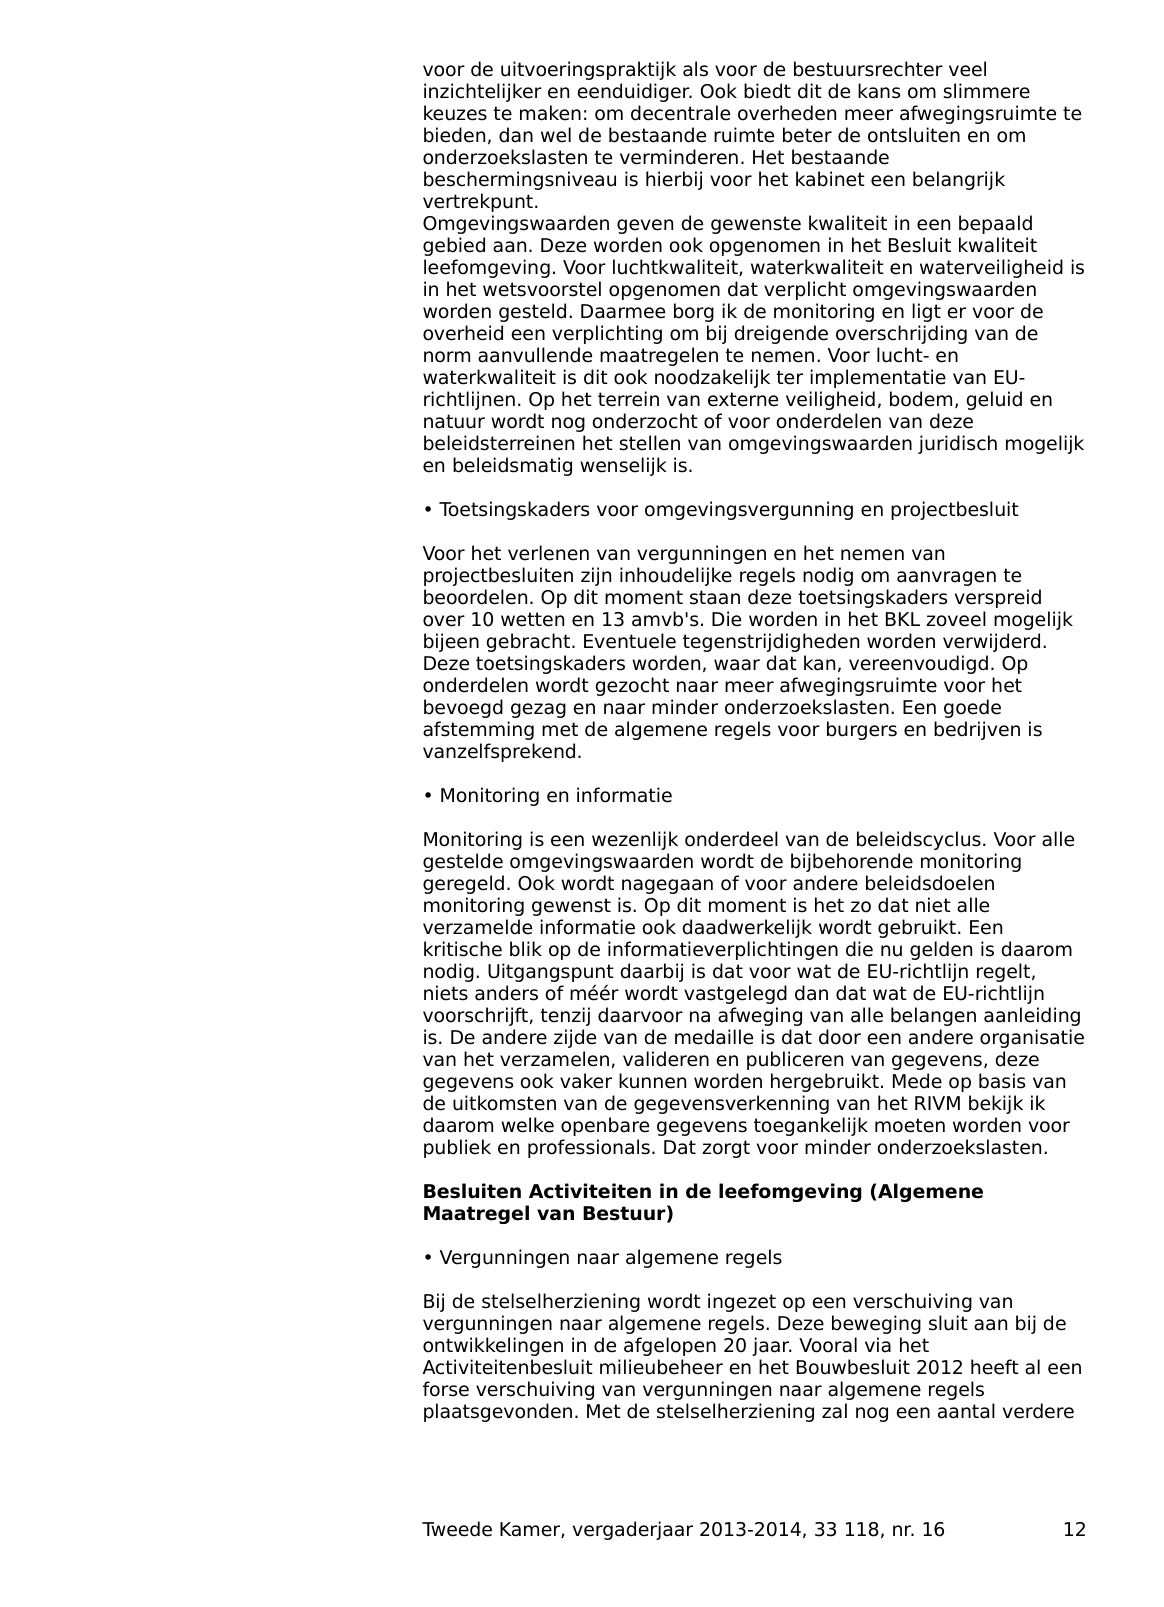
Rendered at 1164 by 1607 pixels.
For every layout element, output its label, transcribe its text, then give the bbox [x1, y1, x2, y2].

subtitle • Monitoring en informatie [422, 785, 1087, 807]
subtitle • Vergunningen naar algemene regels [422, 1247, 1087, 1269]
text voor de uitvoeringspraktijk als voor de bestuursrechter veel inzichtelijker en eenduidiger. Ook biedt dit de kans om slimmere keuzes te maken: om decentrale overheden meer afwegingsruimte te bieden, dan wel de bestaande ruimte beter de ontsluiten en om onderzoekslasten te verminderen. Het bestaande beschermingsniveau is hierbij voor het kabinet een belangrijk vertrekpunt. [422, 59, 1087, 213]
subtitle • Toetsingskaders voor omgevingsvergunning en projectbesluit [422, 499, 1087, 521]
subtitle Besluiten Activiteiten in de leefomgeving (Algemene Maatregel van Bestuur) [422, 1181, 1087, 1225]
text Omgevingswaarden geven de gewenste kwaliteit in een bepaald gebied aan. Deze worden ook opgenomen in het Besluit kwaliteit leefomgeving. Voor luchtkwaliteit, waterkwaliteit en waterveiligheid is in het wetsvoorstel opgenomen dat verplicht omgevingswaarden worden gesteld. Daarmee borg ik de monitoring en ligt er voor de overheid een verplichting om bij dreigende overschrijding van de norm aanvullende maatregelen te nemen. Voor lucht- en waterkwaliteit is dit ook noodzakelijk ter implementatie van EU-richtlijnen. Op het terrein van externe veiligheid, bodem, geluid en natuur wordt nog onderzocht of voor onderdelen van deze beleidsterreinen het stellen van omgevingswaarden juridisch mogelijk en beleidsmatig wenselijk is. [422, 213, 1087, 477]
text Monitoring is een wezenlijk onderdeel van de beleidscyclus. Voor alle gestelde omgevingswaarden wordt de bijbehorende monitoring geregeld. Ook wordt nagegaan of voor andere beleidsdoelen monitoring gewenst is. Op dit moment is het zo dat niet alle verzamelde informatie ook daadwerkelijk wordt gebruikt. Een kritische blik op de informatieverplichtingen die nu gelden is daarom nodig. Uitgangspunt daarbij is dat voor wat de EU-richtlijn regelt, niets anders of méér wordt vastgelegd dan dat wat de EU-richtlijn voorschrijft, tenzij daarvoor na afweging van alle belangen aanleiding is. De andere zijde van de medaille is dat door een andere organisatie van het verzamelen, valideren en publiceren van gegevens, deze gegevens ook vaker kunnen worden hergebruikt. Mede op basis van de uitkomsten van de gegevensverkenning van het RIVM bekijk ik daarom welke openbare gegevens toegankelijk moeten worden voor publiek en professionals. Dat zorgt voor minder onderzoekslasten. [422, 829, 1087, 1159]
text Voor het verlenen van vergunningen en het nemen van projectbesluiten zijn inhoudelijke regels nodig om aanvragen te beoordelen. Op dit moment staan deze toetsingskaders verspreid over 10 wetten en 13 amvb's. Die worden in het BKL zoveel mogelijk bijeen gebracht. Eventuele tegenstrijdigheden worden verwijderd. Deze toetsingskaders worden, waar dat kan, vereenvoudigd. Op onderdelen wordt gezocht naar meer afwegingsruimte voor het bevoegd gezag en naar minder onderzoekslasten. Een goede afstemming met de algemene regels voor burgers en bedrijven is vanzelfsprekend. [422, 543, 1087, 763]
text Bij de stelselherziening wordt ingezet op een verschuiving van vergunningen naar algemene regels. Deze beweging sluit aan bij de ontwikkelingen in de afgelopen 20 jaar. Vooral via het Activiteitenbesluit milieubeheer en het Bouwbesluit 2012 heeft al een forse verschuiving van vergunningen naar algemene regels plaatsgevonden. Met de stelselherziening zal nog een aantal verdere [422, 1291, 1087, 1423]
